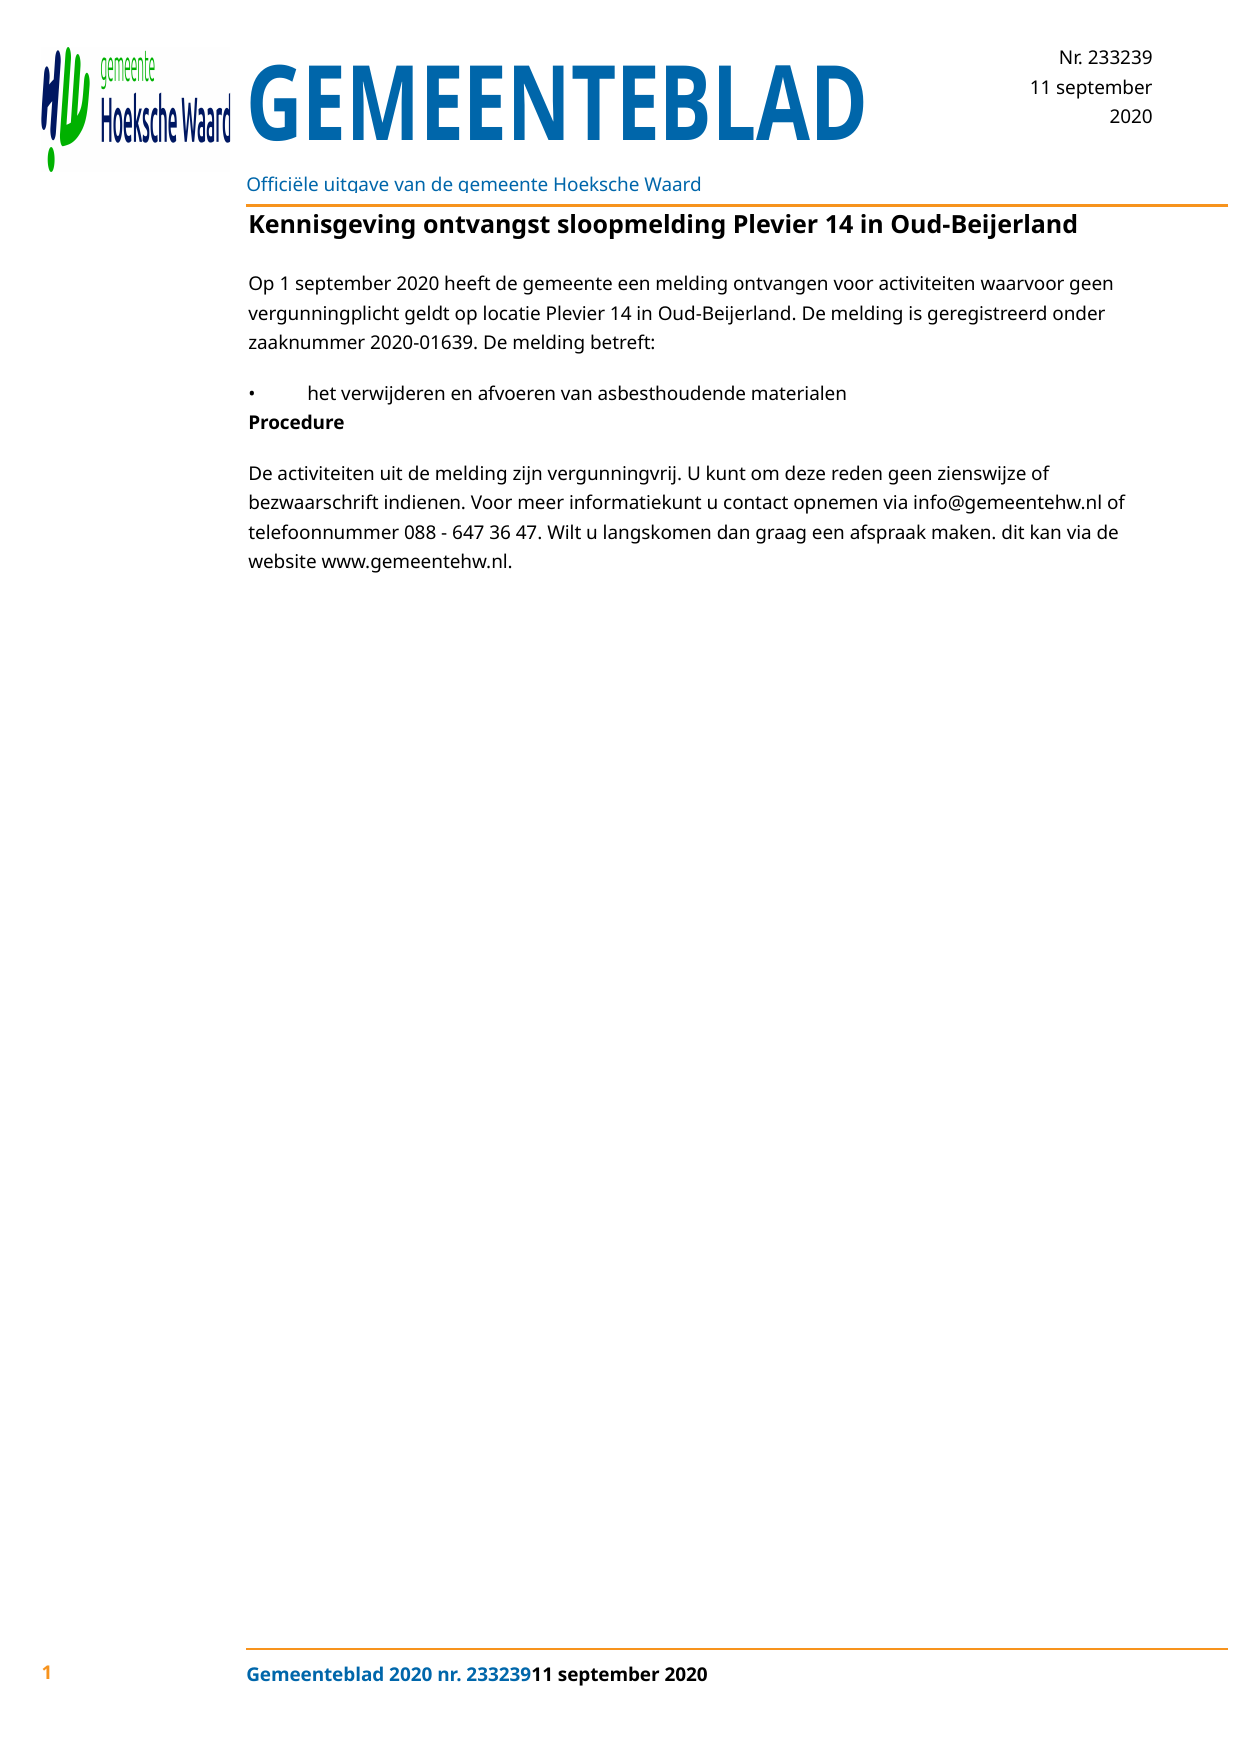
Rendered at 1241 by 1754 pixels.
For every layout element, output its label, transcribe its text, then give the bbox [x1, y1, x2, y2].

text Kennisgeving ontvangst sloopmelding Plevier 14 in Oud-Beijerland [248, 207, 1152, 241]
text Op 1 september 2020 heeft de gemeente een melding ontvangen voor activiteiten waarvoor geen vergunningplicht geldt op locatie Plevier 14 in Oud-Beijerland. De melding is geregistreerd onder zaaknummer 2020-01639. De melding betreft: [248, 270, 1152, 355]
text Procedure [248, 409, 1152, 435]
list het verwijderen en afvoeren van asbesthoudende materialen [248, 380, 1152, 406]
text De activiteiten uit de melding zijn vergunningvrij. U kunt om deze reden geen zienswijze of bezwaarschrift indienen. Voor meer informatiekunt u contact opnemen via info@gemeentehw.nl of telefoonnummer 088 - 647 36 47. Wilt u langskomen dan graag een afspraak maken. dit kan via de website www.gemeentehw.nl. [248, 460, 1152, 574]
picture [41, 47, 231, 172]
